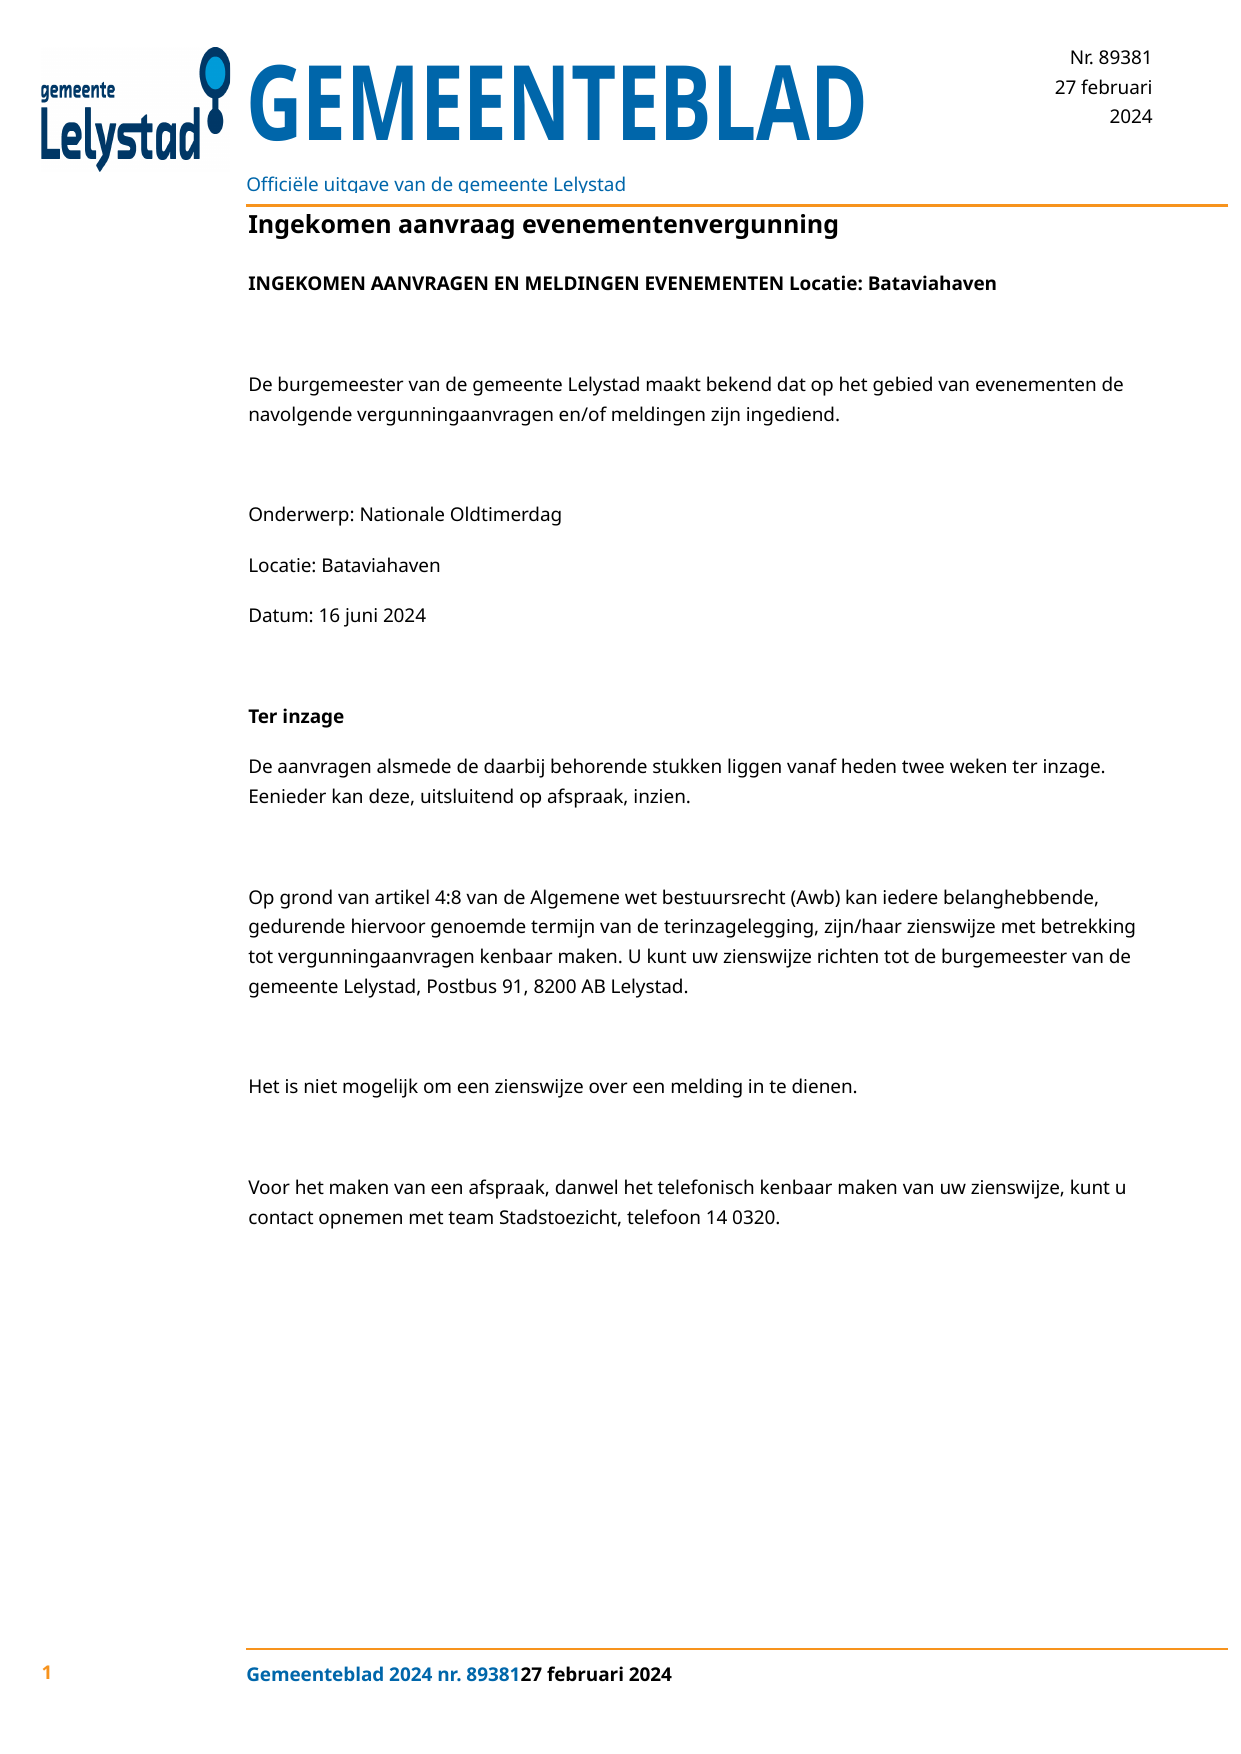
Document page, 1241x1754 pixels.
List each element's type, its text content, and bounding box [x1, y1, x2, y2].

text Op grond van artikel 4:8 van de Algemene wet bestuursrecht (Awb) kan iedere belanghebbende, gedurende hiervoor genoemde termijn van de terinzagelegging, zijn/haar zienswijze met betrekking tot vergunningaanvragen kenbaar maken. U kunt uw zienswijze richten tot de burgemeester van de gemeente Lelystad, Postbus 91, 8200 AB Lelystad. [248, 884, 1152, 998]
text De aanvragen alsmede de daarbij behorende stukken liggen vanaf heden twee weken ter inzage. Eenieder kan deze, uitsluitend op afspraak, inzien. [248, 754, 1152, 809]
text Locatie: Bataviahaven [248, 552, 1152, 578]
text Datum: 16 juni 2024 [248, 602, 1152, 628]
text Ingekomen aanvraag evenementenvergunning [248, 207, 1152, 241]
text De burgemeester van de gemeente Lelystad maakt bekend dat op het gebied van evenementen de navolgende vergunningaanvragen en/of meldingen zijn ingediend. [248, 371, 1152, 426]
text Onderwerp: Nationale Oldtimerdag [248, 502, 1152, 527]
picture [41, 47, 231, 172]
text Voor het maken van een afspraak, danwel het telefonisch kenbaar maken van uw zienswijze, kunt u contact opnemen met team Stadstoezicht, telefoon 14 0320. [248, 1174, 1152, 1230]
text Ter inzage [248, 703, 1152, 729]
text INGEKOMEN AANVRAGEN EN MELDINGEN EVENEMENTEN Locatie: Bataviahaven [248, 270, 1152, 296]
text Het is niet mogelijk om een zienswijze over een melding in te dienen. [248, 1074, 1152, 1099]
